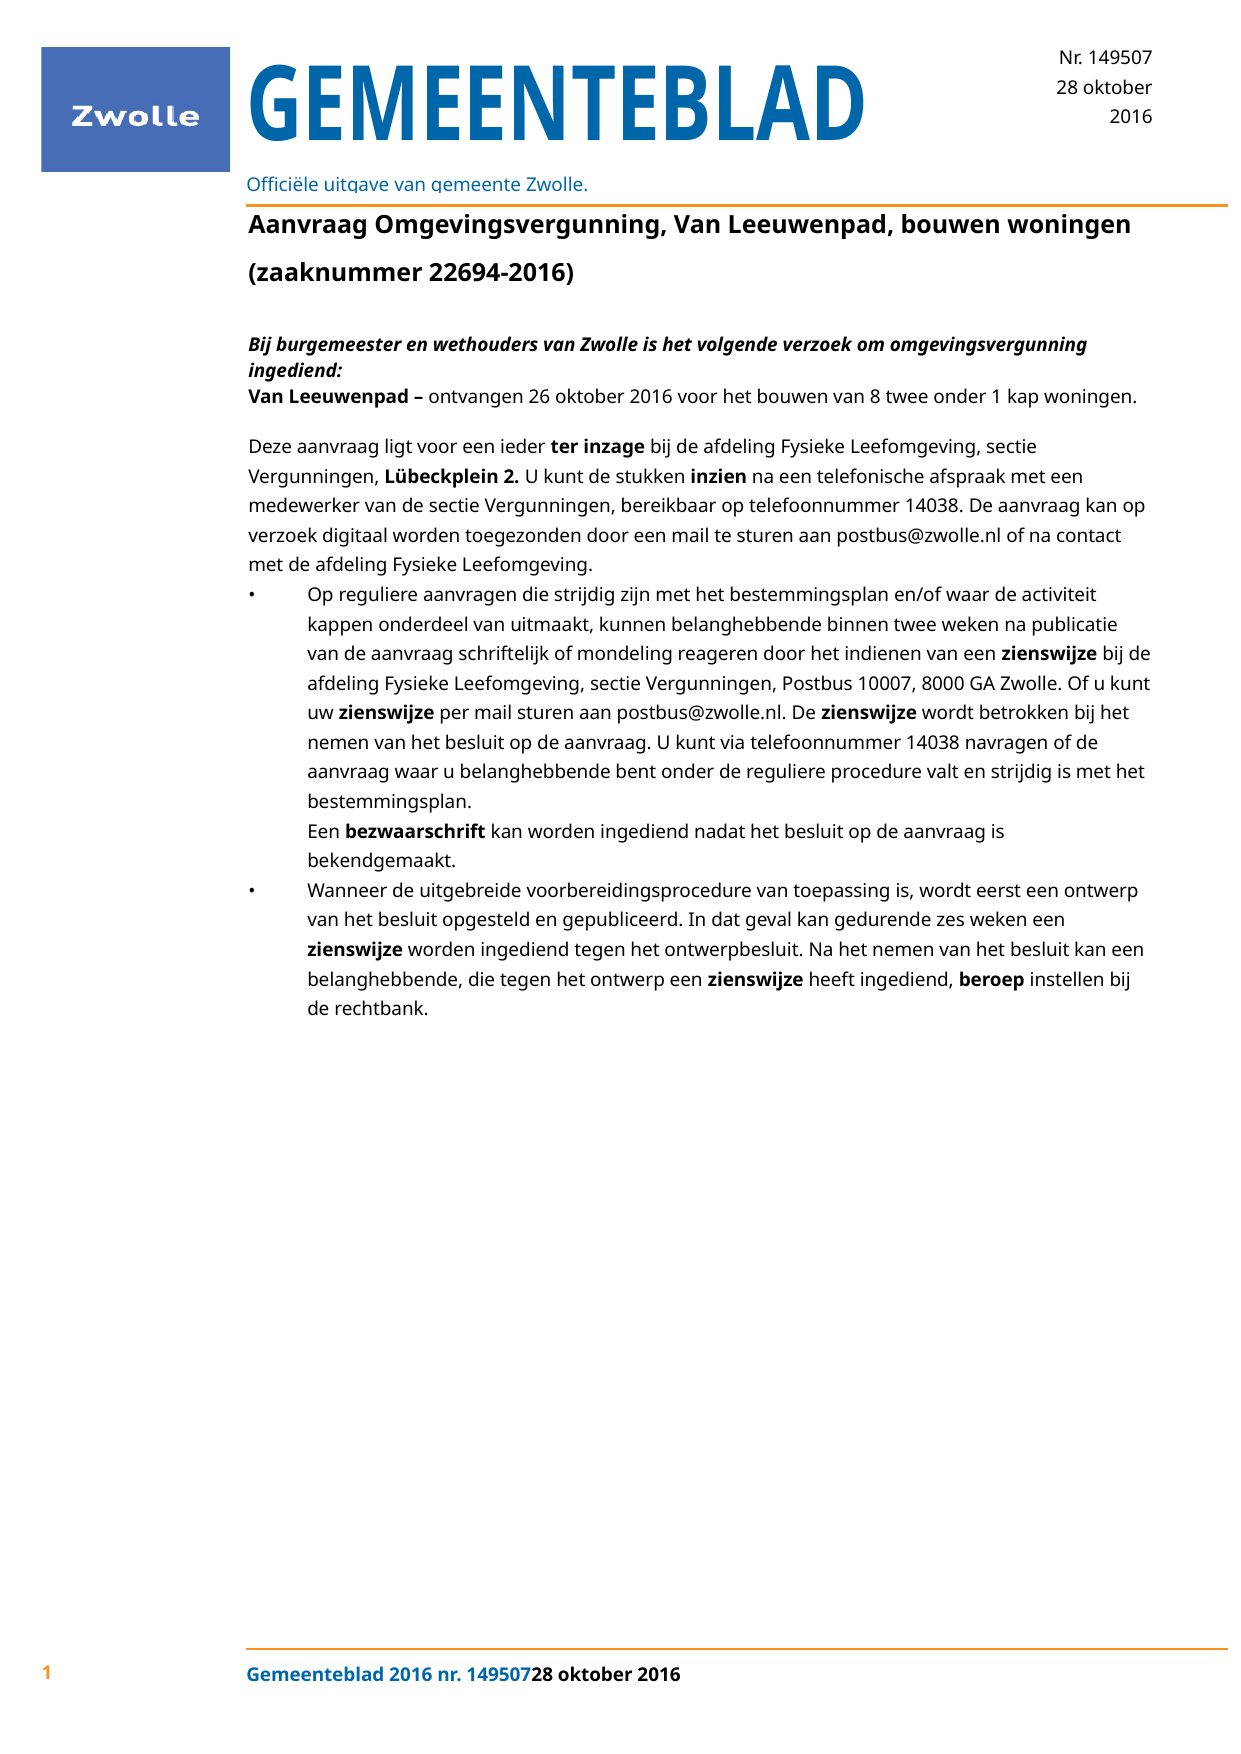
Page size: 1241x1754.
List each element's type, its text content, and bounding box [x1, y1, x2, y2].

text Deze aanvraag ligt voor een ieder ter inzage bij de afdeling Fysieke Leefomgeving, sectie Vergunningen, Lübeckplein 2. U kunt de stukken inzien na een telefonische afspraak met een medewerker van de sectie Vergunningen, bereikbaar op telefoonnummer 14038. De aanvraag kan op verzoek digitaal worden toegezonden door een mail te sturen aan postbus@zwolle.nl of na contact met de afdeling Fysieke Leefomgeving. [248, 433, 1152, 577]
text Van Leeuwenpad – ontvangen 26 oktober 2016 voor het bouwen van 8 twee onder 1 kap woningen. [248, 383, 1152, 409]
text Bij burgemeester en wethouders van Zwolle is het volgende verzoek om omgevingsvergunning ingediend: [248, 331, 1152, 383]
list Een bezwaarschrift kan worden ingediend nadat het besluit op de aanvraag is bekendgemaakt. [248, 818, 1152, 873]
text Aanvraag Omgevingsvergunning, Van Leeuwenpad, bouwen woningen (zaaknummer 22694-2016) [248, 207, 1152, 288]
picture [41, 47, 231, 172]
list Wanneer de uitgebreide voorbereidingsprocedure van toepassing is, wordt eerst een ontwerp van het besluit opgesteld en gepubliceerd. In dat geval kan gedurende zes weken een zienswijze worden ingediend tegen het ontwerpbesluit. Na het nemen van het besluit kan een belanghebbende, die tegen het ontwerp een zienswijze heeft ingediend, beroep instellen bij de rechtbank. [248, 877, 1152, 1021]
list Op reguliere aanvragen die strijdig zijn met het bestemmingsplan en/of waar de activiteit kappen onderdeel van uitmaakt, kunnen belanghebbende binnen twee weken na publicatie van de aanvraag schriftelijk of mondeling reageren door het indienen van een zienswijze bij de afdeling Fysieke Leefomgeving, sectie Vergunningen, Postbus 10007, 8000 GA Zwolle. Of u kunt uw zienswijze per mail sturen aan postbus@zwolle.nl. De zienswijze wordt betrokken bij het nemen van het besluit op de aanvraag. U kunt via telefoonnummer 14038 navragen of de aanvraag waar u belanghebbende bent onder de reguliere procedure valt en strijdig is met het bestemmingsplan. [248, 581, 1152, 814]
